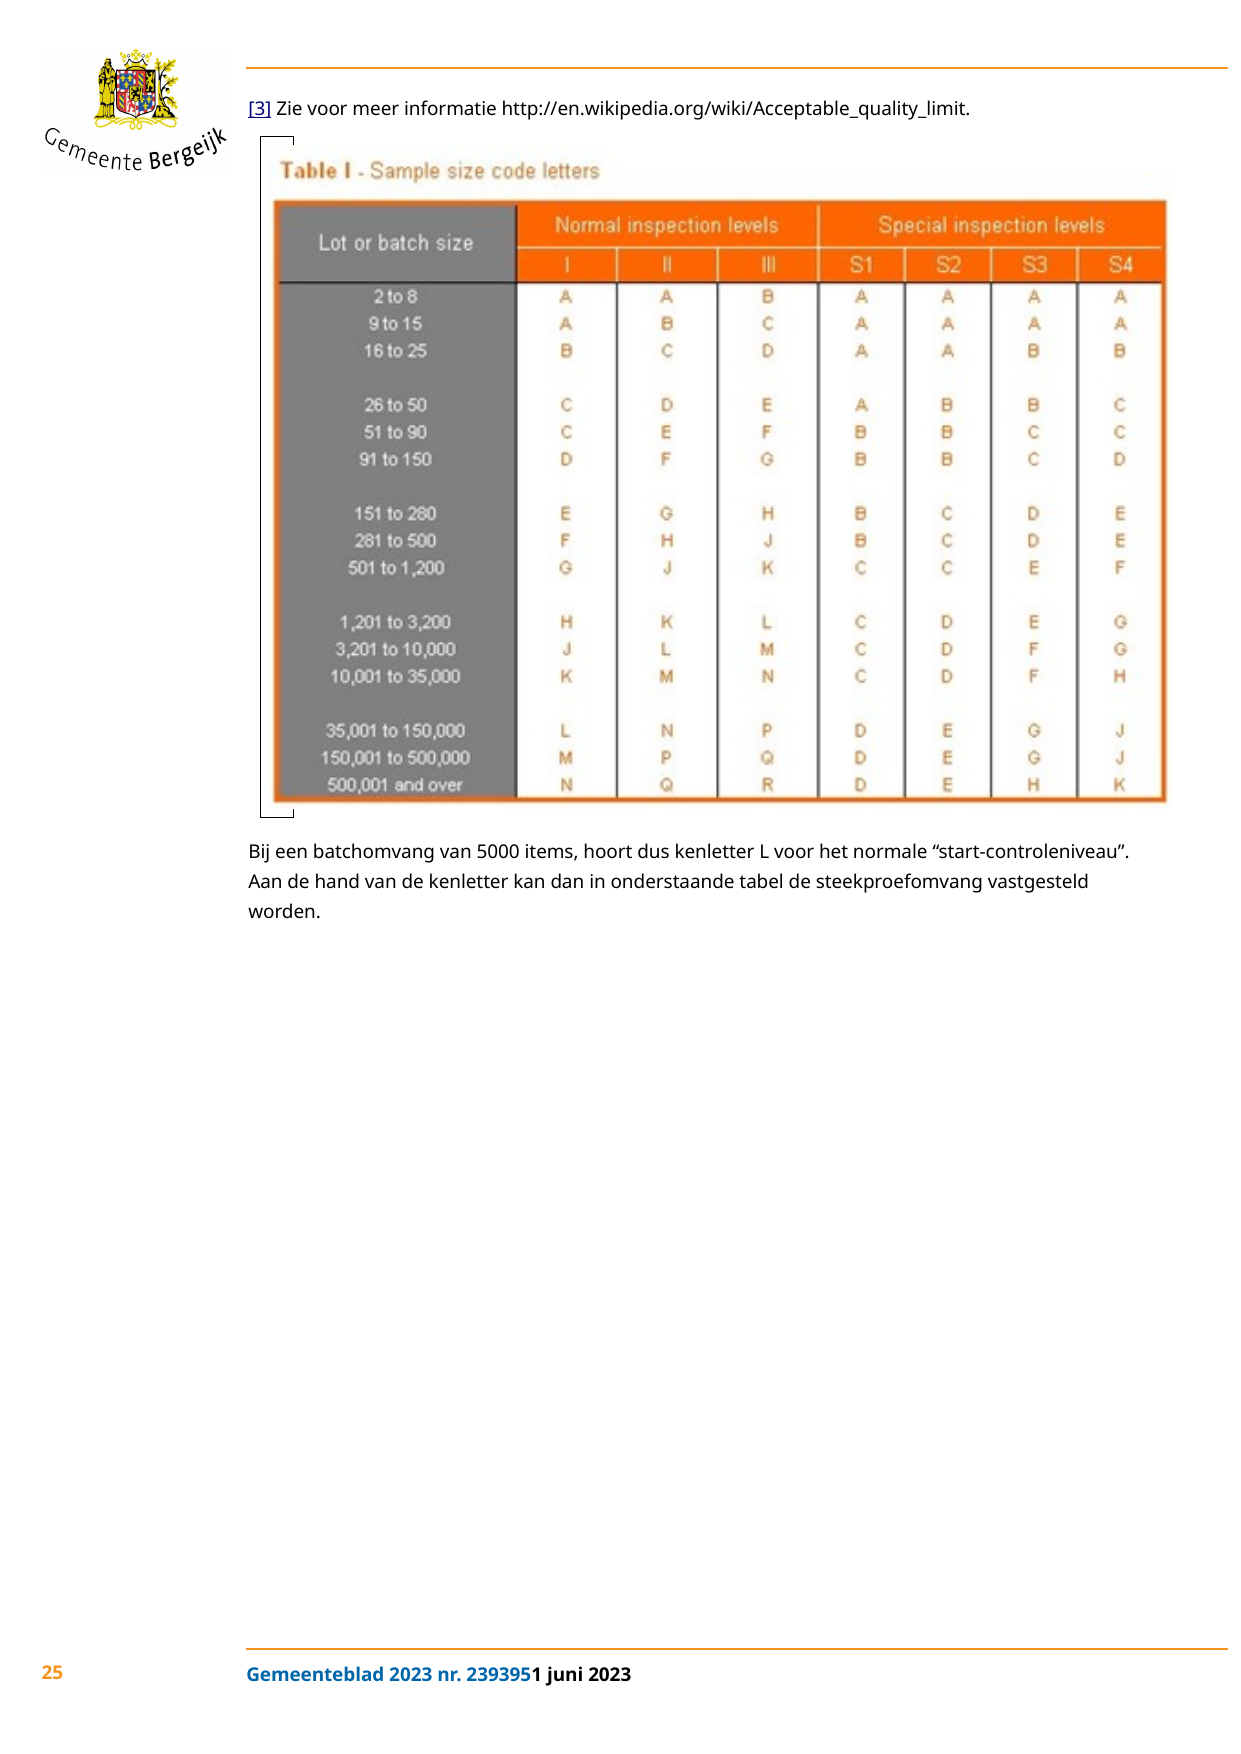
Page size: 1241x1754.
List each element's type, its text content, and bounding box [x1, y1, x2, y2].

text Bij een batchomvang van 5000 items, hoort dus kenletter L voor het normale “start-controleniveau”. [248, 839, 1152, 864]
picture [268, 145, 1173, 809]
text [3] Zie voor meer informatie http://en.wikipedia.org/wiki/Acceptable_quality_limit. [248, 95, 1152, 121]
text Aan de hand van de kenletter kan dan in onderstaande tabel de steekproefomvang vastgesteld worden. [248, 868, 1152, 924]
picture [41, 47, 231, 172]
